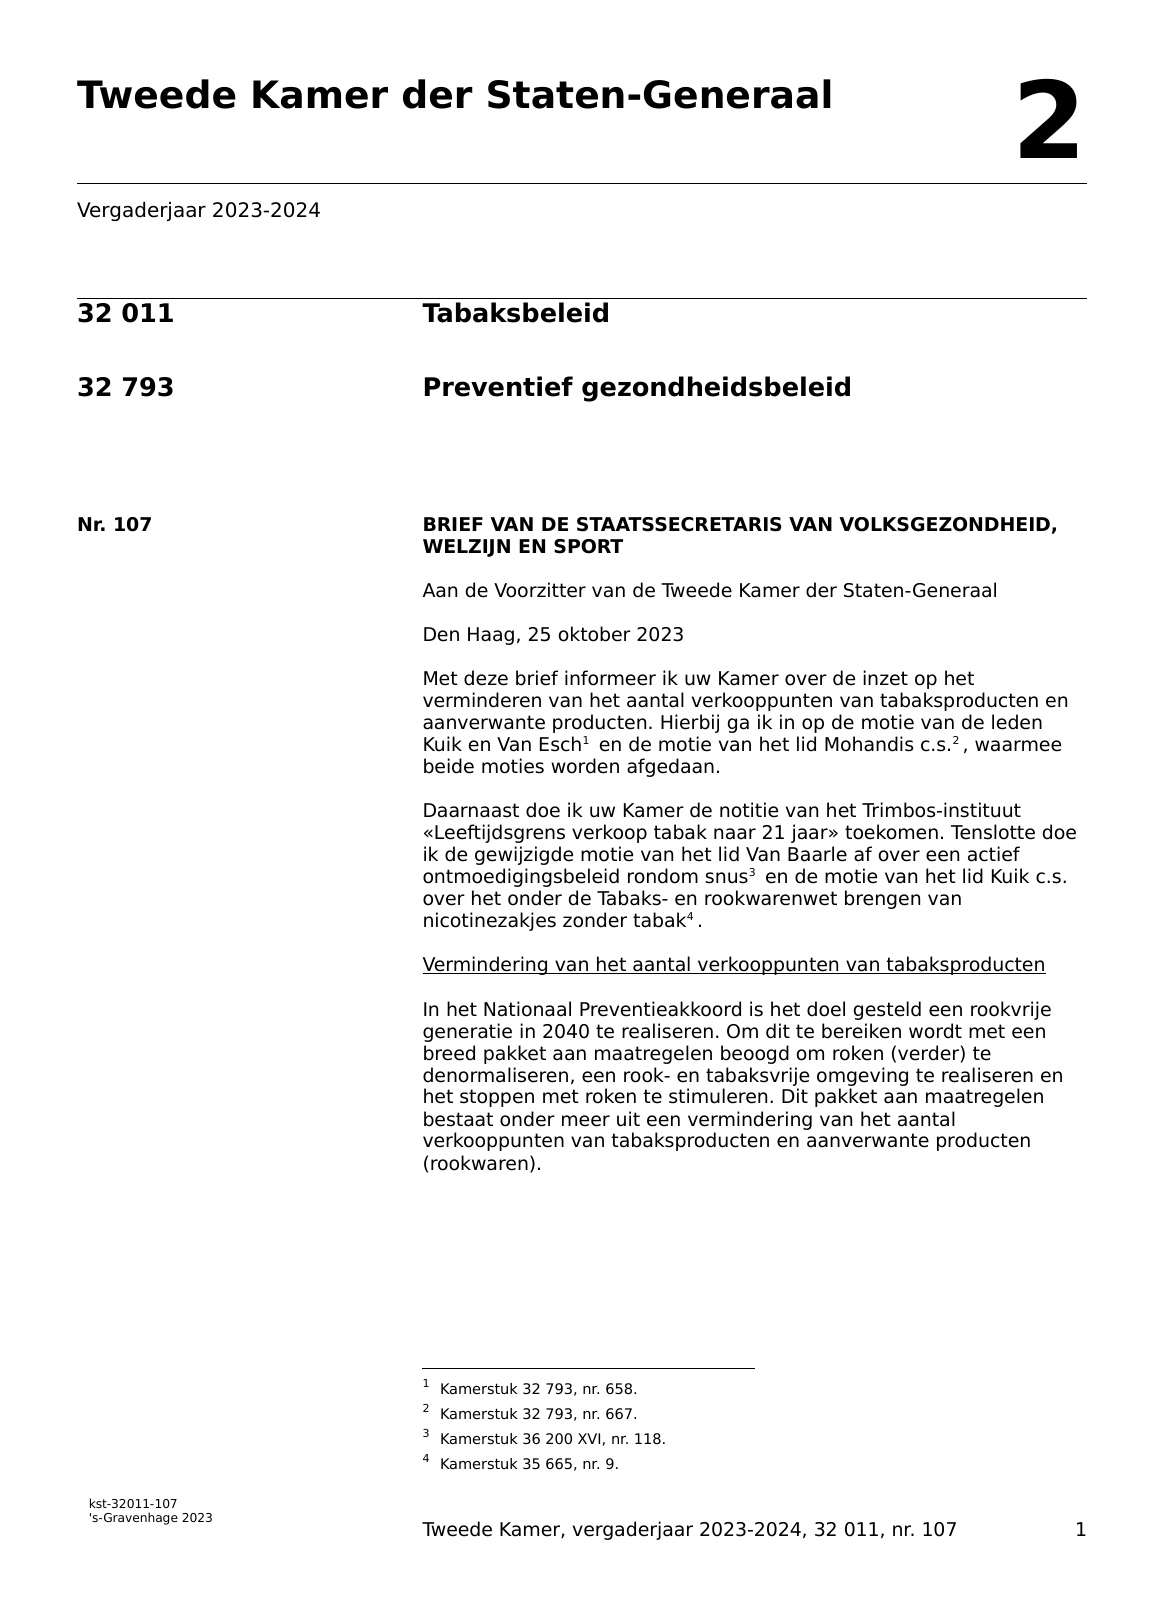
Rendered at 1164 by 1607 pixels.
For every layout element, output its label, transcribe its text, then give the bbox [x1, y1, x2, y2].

text Den Haag, 25 oktober 2023 [422, 624, 1087, 646]
text kst-32011-107 [88, 1497, 323, 1511]
subtitle 32 011 Tabaksbeleid [77, 299, 1087, 329]
subtitle 32 793 Preventief gezondheidsbeleid [77, 373, 1087, 403]
text 's-Gravenhage 2023 [88, 1511, 323, 1525]
text Kamerstuk 35 665, nr. 9. [422, 1452, 1087, 1474]
text Kamerstuk 32 793, nr. 667. [422, 1402, 1087, 1424]
text Daarnaast doe ik uw Kamer de notitie van het Trimbos-instituut «Leeftijdsgrens verkoop tabak naar 21 jaar» toekomen. Tenslotte doe ik de gewijzigde motie van het lid Van Baarle af over een actief ontmoedigingsbeleid rondom snus en de motie van het lid Kuik c.s. over het onder de Tabaks- en rookwarenwet brengen van nicotinezakjes zonder tabak. [422, 800, 1087, 932]
text Kamerstuk 32 793, nr. 658. [422, 1377, 1087, 1399]
subtitle Vermindering van het aantal verkooppunten van tabaksproducten [422, 954, 1087, 976]
text In het Nationaal Preventieakkoord is het doel gesteld een rookvrije generatie in 2040 te realiseren. Om dit te bereiken wordt met een breed pakket aan maatregelen beoogd om roken (verder) te denormaliseren, een rook- en tabaksvrije omgeving te realiseren en het stoppen met roken te stimuleren. Dit pakket aan maatregelen bestaat onder meer uit een vermindering van het aantal verkooppunten van tabaksproducten en aanverwante producten (rookwaren). [422, 998, 1087, 1174]
text Aan de Voorzitter van de Tweede Kamer der Staten-Generaal [422, 580, 1087, 602]
text Kamerstuk 36 200 XVI, nr. 118. [422, 1427, 1087, 1449]
table_header 2 [886, 59, 1087, 183]
subtitle Nr. 107 BRIEF VAN DE STAATSSECRETARIS VAN VOLKSGEZONDHEID, WELZIJN EN SPORT [77, 514, 1087, 558]
table_header Tweede Kamer der Staten-Generaal [77, 59, 886, 183]
table_cell Vergaderjaar 2023-2024 [77, 184, 1087, 298]
text Met deze brief informeer ik uw Kamer over de inzet op het verminderen van het aantal verkooppunten van tabaksproducten en aanverwante producten. Hierbij ga ik in op de motie van de leden Kuik en Van Esch en de motie van het lid Mohandis c.s., waarmee beide moties worden afgedaan. [422, 668, 1087, 778]
